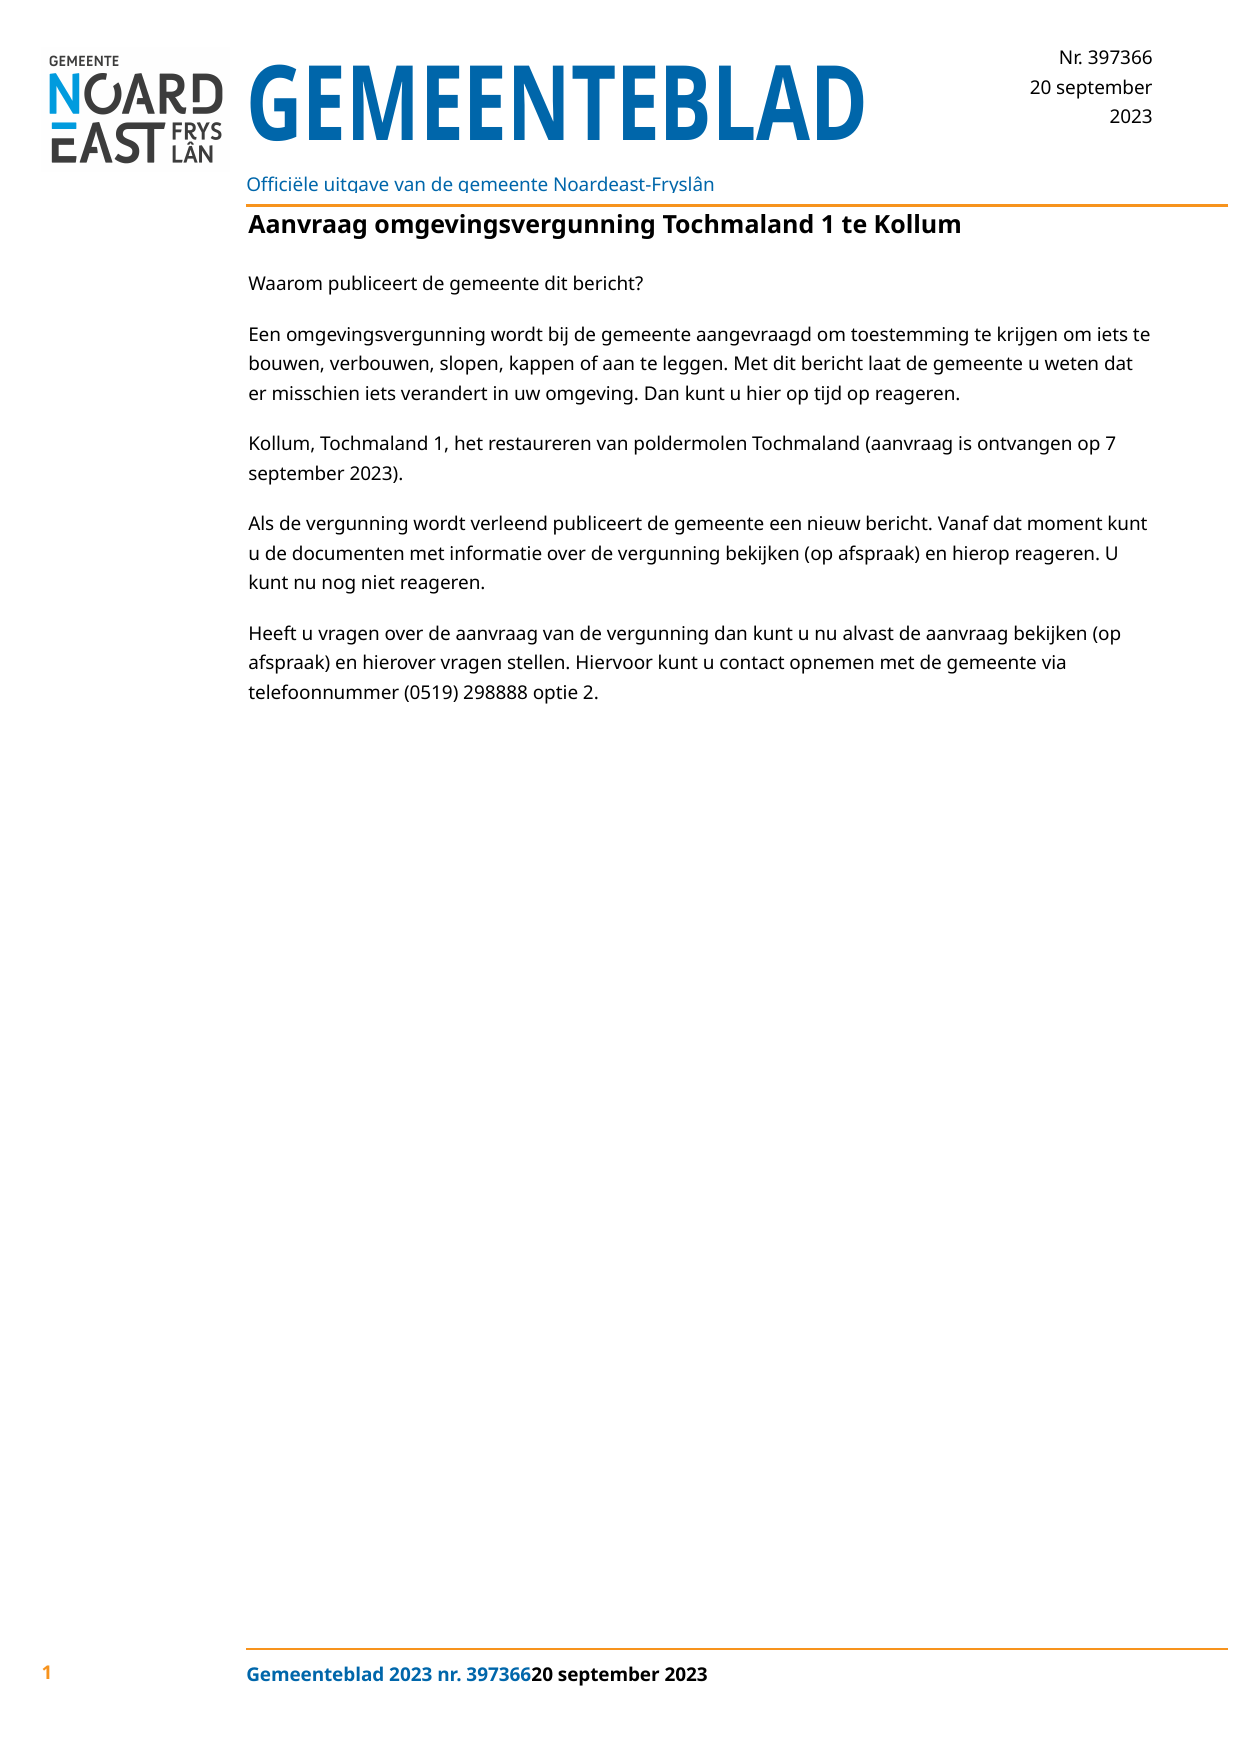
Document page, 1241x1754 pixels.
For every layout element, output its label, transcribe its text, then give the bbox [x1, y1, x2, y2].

text Waarom publiceert de gemeente dit bericht? [248, 270, 1152, 296]
text Een omgevingsvergunning wordt bij de gemeente aangevraagd om toestemming te krijgen om iets te bouwen, verbouwen, slopen, kappen of aan te leggen. Met dit bericht laat de gemeente u weten dat er misschien iets verandert in uw omgeving. Dan kunt u hier op tijd op reageren. [248, 321, 1152, 406]
text Als de vergunning wordt verleend publiceert de gemeente een nieuw bericht. Vanaf dat moment kunt u de documenten met informatie over de vergunning bekijken (op afspraak) en hierop reageren. U kunt nu nog niet reageren. [248, 510, 1152, 595]
text Kollum, Tochmaland 1, het restaureren van poldermolen Tochmaland (aanvraag is ontvangen op 7 september 2023). [248, 430, 1152, 486]
text Heeft u vragen over de aanvraag van de vergunning dan kunt u nu alvast de aanvraag bekijken (op afspraak) en hierover vragen stellen. Hiervoor kunt u contact opnemen met de gemeente via telefoonnummer (0519) 298888 optie 2. [248, 620, 1152, 705]
text Aanvraag omgevingsvergunning Tochmaland 1 te Kollum [248, 207, 1152, 241]
picture [41, 47, 231, 172]
